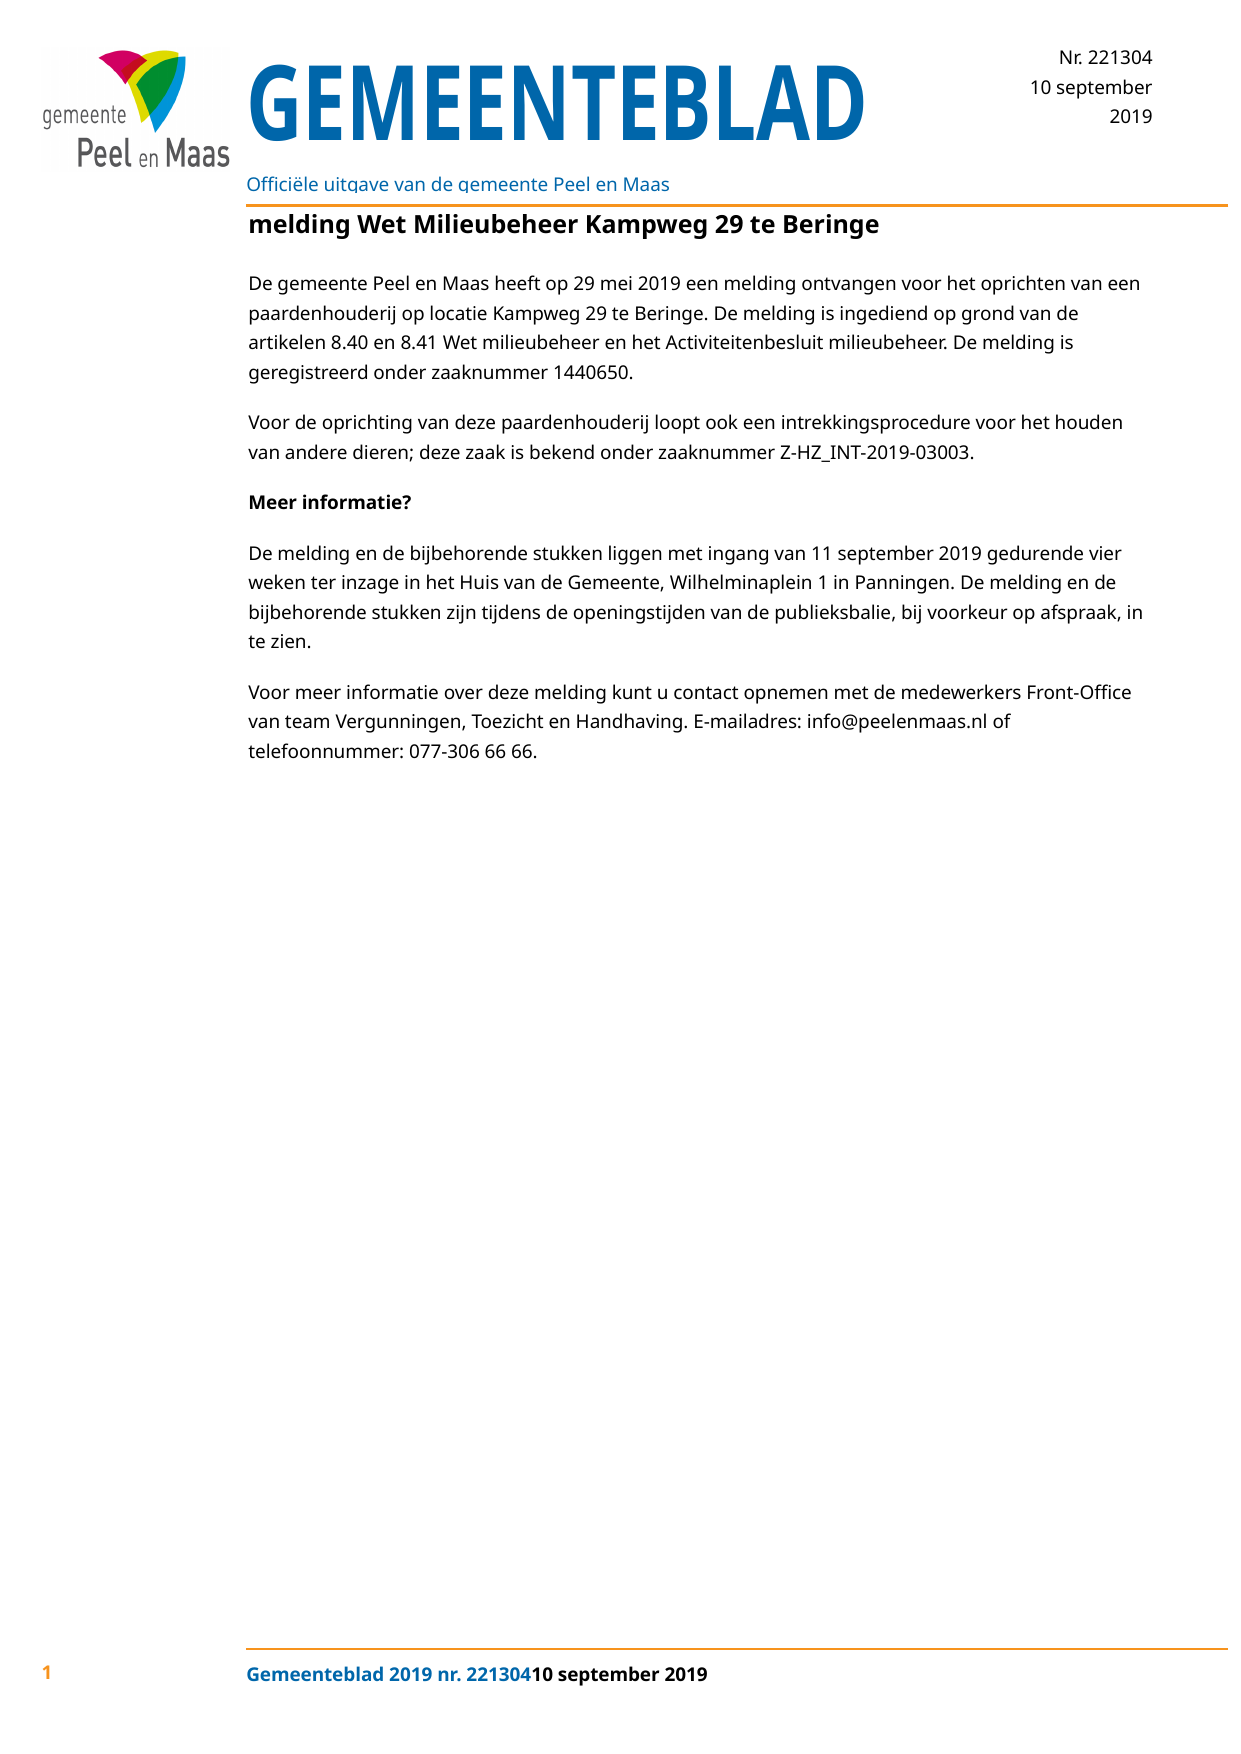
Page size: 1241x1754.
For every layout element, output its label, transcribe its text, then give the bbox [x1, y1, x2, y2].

text melding Wet Milieubeheer Kampweg 29 te Beringe [248, 207, 1152, 241]
text Voor de oprichting van deze paardenhouderij loopt ook een intrekkingsprocedure voor het houden van andere dieren; deze zaak is bekend onder zaaknummer Z-HZ_INT-2019-03003. [248, 409, 1152, 465]
text De gemeente Peel en Maas heeft op 29 mei 2019 een melding ontvangen voor het oprichten van een paardenhouderij op locatie Kampweg 29 te Beringe. De melding is ingediend op grond van de artikelen 8.40 en 8.41 Wet milieubeheer en het Activiteitenbesluit milieubeheer. De melding is geregistreerd onder zaaknummer 1440650. [248, 270, 1152, 385]
text Voor meer informatie over deze melding kunt u contact opnemen met de medewerkers Front-Office van team Vergunningen, Toezicht en Handhaving. E-mailadres: info@peelenmaas.nl of telefoonnummer: 077-306 66 66. [248, 679, 1152, 764]
text Meer informatie? [248, 489, 1152, 515]
picture [41, 47, 231, 172]
text De melding en de bijbehorende stukken liggen met ingang van 11 september 2019 gedurende vier weken ter inzage in het Huis van de Gemeente, Wilhelminaplein 1 in Panningen. De melding en de bijbehorende stukken zijn tijdens de openingstijden van de publieksbalie, bij voorkeur op afspraak, in te zien. [248, 540, 1152, 654]
